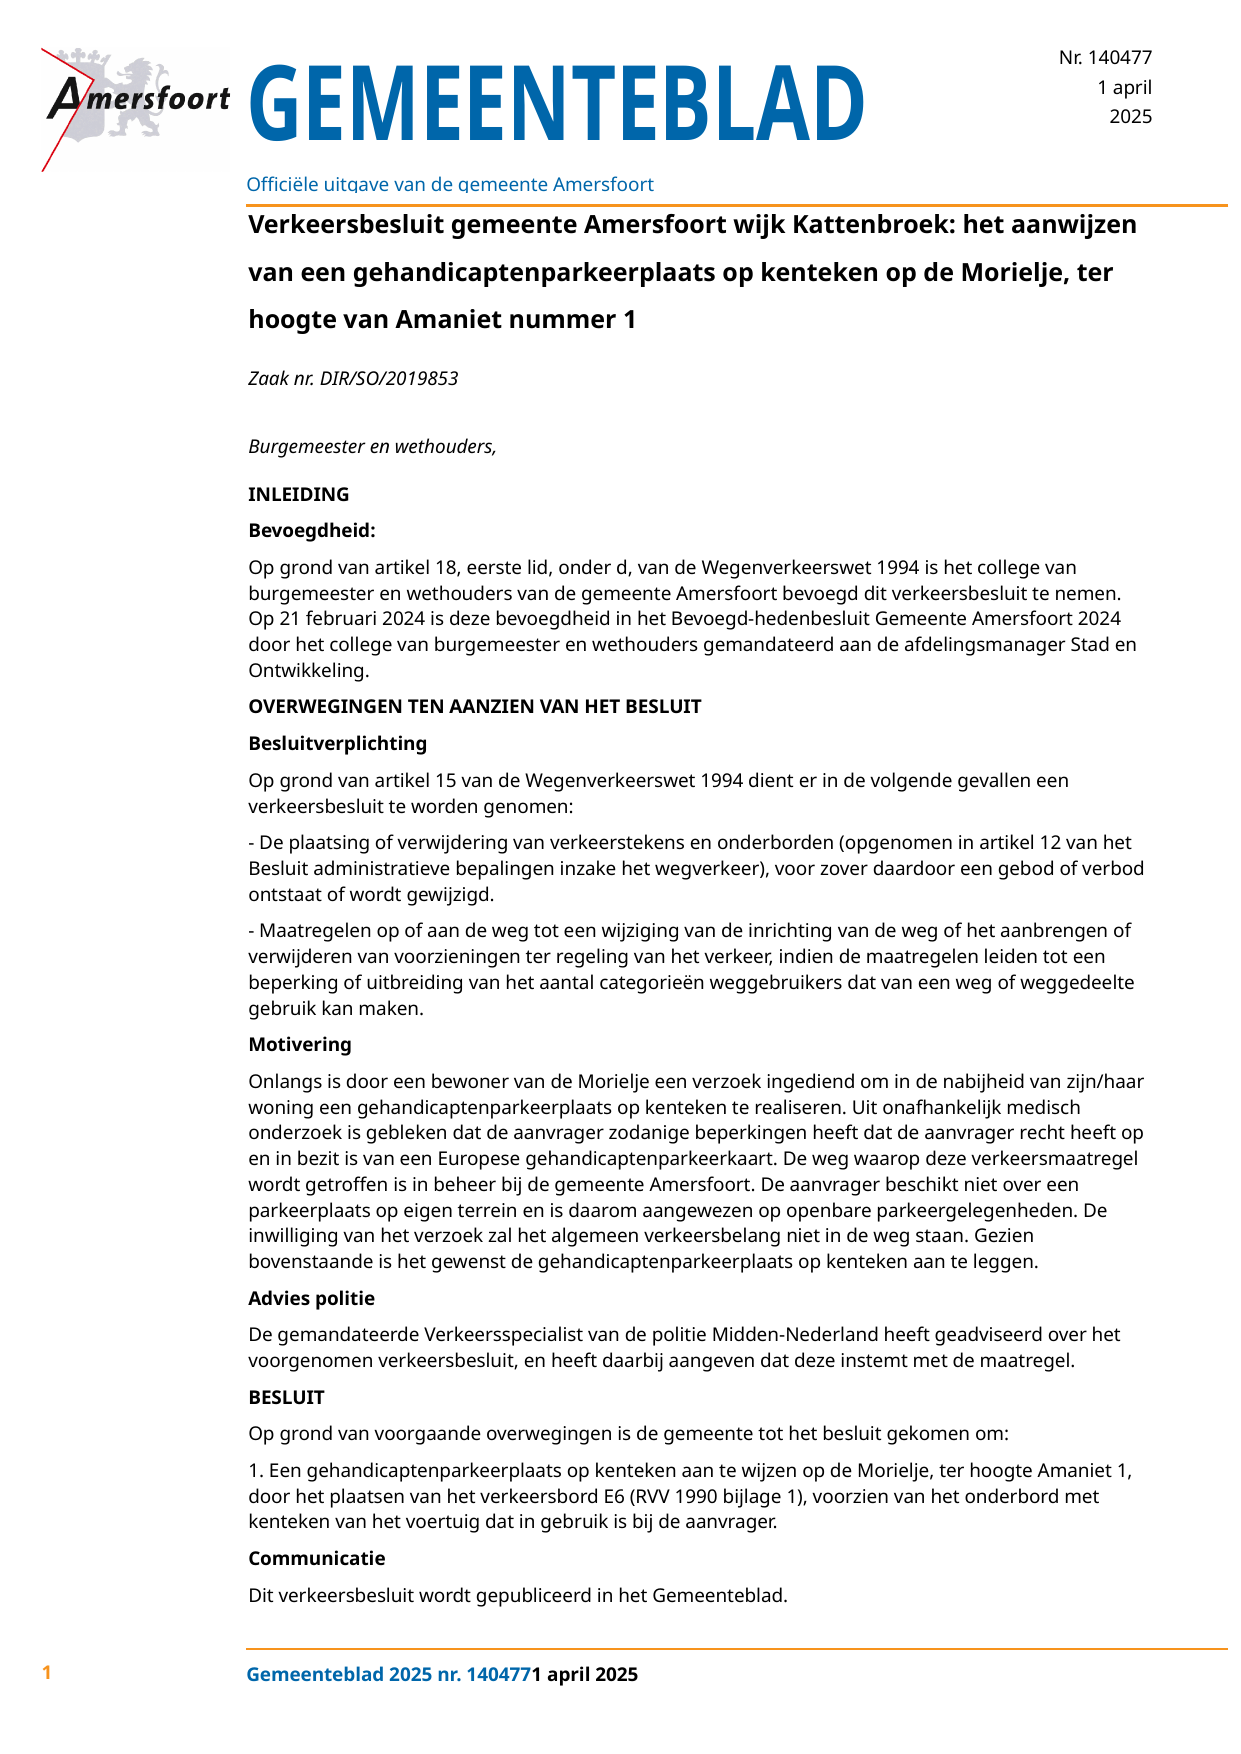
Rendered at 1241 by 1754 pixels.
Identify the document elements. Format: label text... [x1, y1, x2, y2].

text 1. Een gehandicaptenparkeerplaats op kenteken aan te wijzen op de Morielje, ter hoogte Amaniet 1, door het plaatsen van het verkeersbord E6 (RVV 1990 bijlage 1), voorzien van het onderbord met kenteken van het voertuig dat in gebruik is bij de aanvrager. [248, 1457, 1152, 1534]
text Motivering [248, 1031, 1152, 1057]
picture [41, 47, 231, 172]
text Zaak nr. DIR/SO/2019853 [248, 366, 1152, 391]
text Burgemeester en wethouders, [248, 433, 1152, 459]
text Advies politie [248, 1285, 1152, 1311]
text De gemandateerde Verkeersspecialist van de politie Midden-Nederland heeft geadviseerd over het voorgenomen verkeersbesluit, en heeft daarbij aangeven dat deze instemt met de maatregel. [248, 1322, 1152, 1373]
text INLEIDING [248, 481, 1152, 507]
text Op grond van artikel 18, eerste lid, onder d, van de Wegenverkeerswet 1994 is het college van burgemeester en wethouders van de gemeente Amersfoort bevoegd dit verkeersbesluit te nemen. Op 21 februari 2024 is deze bevoegdheid in het Bevoegd-hedenbesluit Gemeente Amersfoort 2024 door het college van burgemeester en wethouders gemandateerd aan de afdelingsmanager Stad en Ontwikkeling. [248, 554, 1152, 683]
text Verkeersbesluit gemeente Amersfoort wijk Kattenbroek: het aanwijzen van een gehandicaptenparkeerplaats op kenteken op de Morielje, ter hoogte van Amaniet nummer 1 [248, 207, 1152, 336]
text BESLUIT [248, 1384, 1152, 1410]
text Op grond van artikel 15 van de Wegenverkeerswet 1994 dient er in de volgende gevallen een verkeersbesluit te worden genomen: [248, 767, 1152, 818]
text Bevoegdheid: [248, 517, 1152, 543]
text Onlangs is door een bewoner van de Morielje een verzoek ingediend om in de nabijheid van zijn/haar woning een gehandicaptenparkeerplaats op kenteken te realiseren. Uit onafhankelijk medisch onderzoek is gebleken dat de aanvrager zodanige beperkingen heeft dat de aanvrager recht heeft op en in bezit is van een Europese gehandicaptenparkeerkaart. De weg waarop deze verkeersmaatregel wordt getroffen is in beheer bij de gemeente Amersfoort. De aanvrager beschikt niet over een parkeerplaats op eigen terrein en is daarom aangewezen op openbare parkeergelegenheden. De inwilliging van het verzoek zal het algemeen verkeersbelang niet in de weg staan. Gezien bovenstaande is het gewenst de gehandicaptenparkeerplaats op kenteken aan te leggen. [248, 1068, 1152, 1274]
text OVERWEGINGEN TEN AANZIEN VAN HET BESLUIT [248, 694, 1152, 719]
text Besluitverplichting [248, 730, 1152, 756]
text - Maatregelen op of aan de weg tot een wijziging van de inrichting van de weg of het aanbrengen of verwijderen van voorzieningen ter regeling van het verkeer, indien de maatregelen leiden tot een beperking of uitbreiding van het aantal categorieën weggebruikers dat van een weg of weggedeelte gebruik kan maken. [248, 918, 1152, 1021]
text Op grond van voorgaande overwegingen is de gemeente tot het besluit gekomen om: [248, 1421, 1152, 1446]
text Communicatie [248, 1545, 1152, 1571]
text Dit verkeersbesluit wordt gepubliceerd in het Gemeenteblad. [248, 1582, 1152, 1608]
text - De plaatsing of verwijdering van verkeerstekens en onderborden (opgenomen in artikel 12 van het Besluit administratieve bepalingen inzake het wegverkeer), voor zover daardoor een gebod of verbod ontstaat of wordt gewijzigd. [248, 829, 1152, 907]
